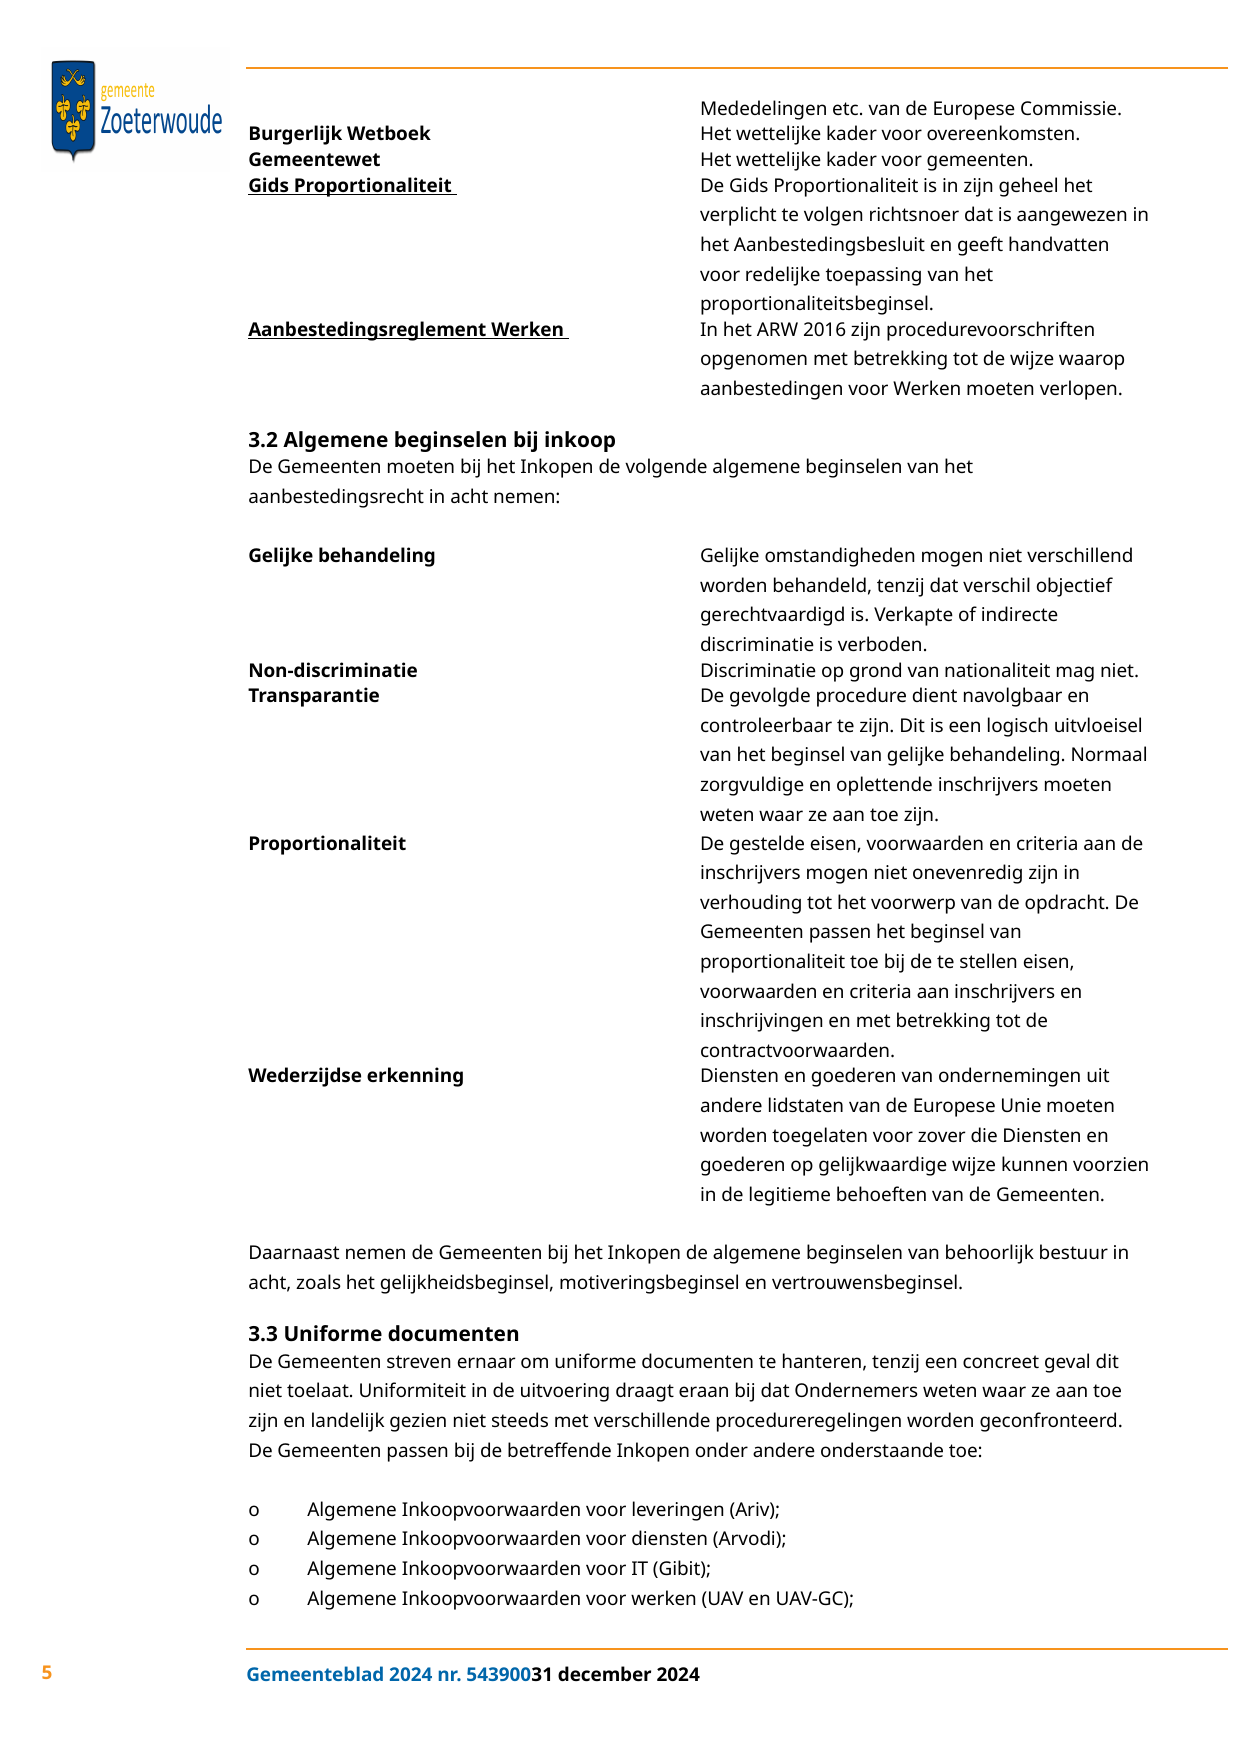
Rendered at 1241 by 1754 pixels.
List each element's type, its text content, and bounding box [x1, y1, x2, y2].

list Algemene Inkoopvoorwaarden voor IT (Gibit); [248, 1555, 1152, 1581]
table_cell Wederzijdse erkenning [248, 1063, 700, 1207]
table_header De gestelde eisen, voorwaarden en criteria aan de inschrijvers mogen niet onevenredig zijn in verhouding tot het voorwerp van de opdracht. De Gemeenten passen het beginsel van proportionaliteit toe bij de te stellen eisen, voorwaarden en criteria aan inschrijvers en inschrijvingen en met betrekking tot de contractvoorwaarden. [700, 830, 1152, 1063]
table_header Gelijke behandeling [248, 542, 700, 657]
picture [41, 47, 231, 172]
table_cell Het wettelijke kader voor overeenkomsten. [700, 121, 1152, 146]
table_cell [248, 95, 700, 121]
list Algemene Inkoopvoorwaarden voor werken (UAV en UAV-GC); [248, 1585, 1152, 1610]
text 3.2 Algemene beginselen bij inkoop [248, 425, 1152, 453]
table_header Gelijke omstandigheden mogen niet verschillend worden behandeld, tenzij dat verschil objectief gerechtvaardigd is. Verkapte of indirecte discriminatie is verboden. [700, 542, 1152, 657]
text De Gemeenten moeten bij het Inkopen de volgende algemene beginselen van het aanbestedingsrecht in acht nemen: [248, 453, 1152, 509]
table_cell Gids Proportionaliteit [248, 172, 700, 316]
table_cell Diensten en goederen van ondernemingen uit andere lidstaten van de Europese Unie moeten worden toegelaten voor zover die Diensten en goederen op gelijkwaardige wijze kunnen voorzien in de legitieme behoeften van de Gemeenten. [700, 1063, 1152, 1207]
table_cell Mededelingen etc. van de Europese Commissie. [700, 95, 1152, 121]
table_cell Non-discriminatie [248, 657, 700, 682]
table_cell Burgerlijk Wetboek [248, 121, 700, 146]
table_header Proportionaliteit [248, 830, 700, 1063]
text 3.3 Uniforme documenten [248, 1319, 1152, 1348]
table_cell Het wettelijke kader voor gemeenten. [700, 146, 1152, 172]
list Algemene Inkoopvoorwaarden voor leveringen (Ariv); [248, 1496, 1152, 1522]
table_cell Discriminatie op grond van nationaliteit mag niet. [700, 657, 1152, 682]
table_cell Gemeentewet [248, 146, 700, 172]
list Algemene Inkoopvoorwaarden voor diensten (Arvodi); [248, 1526, 1152, 1551]
table_cell De gevolgde procedure dient navolgbaar en controleerbaar te zijn. Dit is een logisch uitvloeisel van het beginsel van gelijke behandeling. Normaal zorgvuldige en oplettende inschrijvers moeten weten waar ze aan toe zijn. [700, 683, 1152, 827]
text Daarnaast nemen de Gemeenten bij het Inkopen de algemene beginselen van behoorlijk bestuur in acht, zoals het gelijkheidsbeginsel, motiveringsbeginsel en vertrouwensbeginsel. [248, 1239, 1152, 1295]
table_cell In het ARW 2016 zijn procedurevoorschriften opgenomen met betrekking tot de wijze waarop aanbestedingen voor Werken moeten verlopen. [700, 316, 1152, 401]
table_cell Transparantie [248, 683, 700, 827]
text De Gemeenten streven ernaar om uniforme documenten te hanteren, tenzij een concreet geval dit niet toelaat. Uniformiteit in de uitvoering draagt eraan bij dat Ondernemers weten waar ze aan toe zijn en landelijk gezien niet steeds met verschillende procedureregelingen worden geconfronteerd. De Gemeenten passen bij de betreffende Inkopen onder andere onderstaande toe: [248, 1348, 1152, 1462]
table_cell De Gids Proportionaliteit is in zijn geheel het verplicht te volgen richtsnoer dat is aangewezen in het Aanbestedingsbesluit en geeft handvatten voor redelijke toepassing van het proportionaliteitsbeginsel. [700, 172, 1152, 316]
table_cell Aanbestedingsreglement Werken [248, 316, 700, 401]
